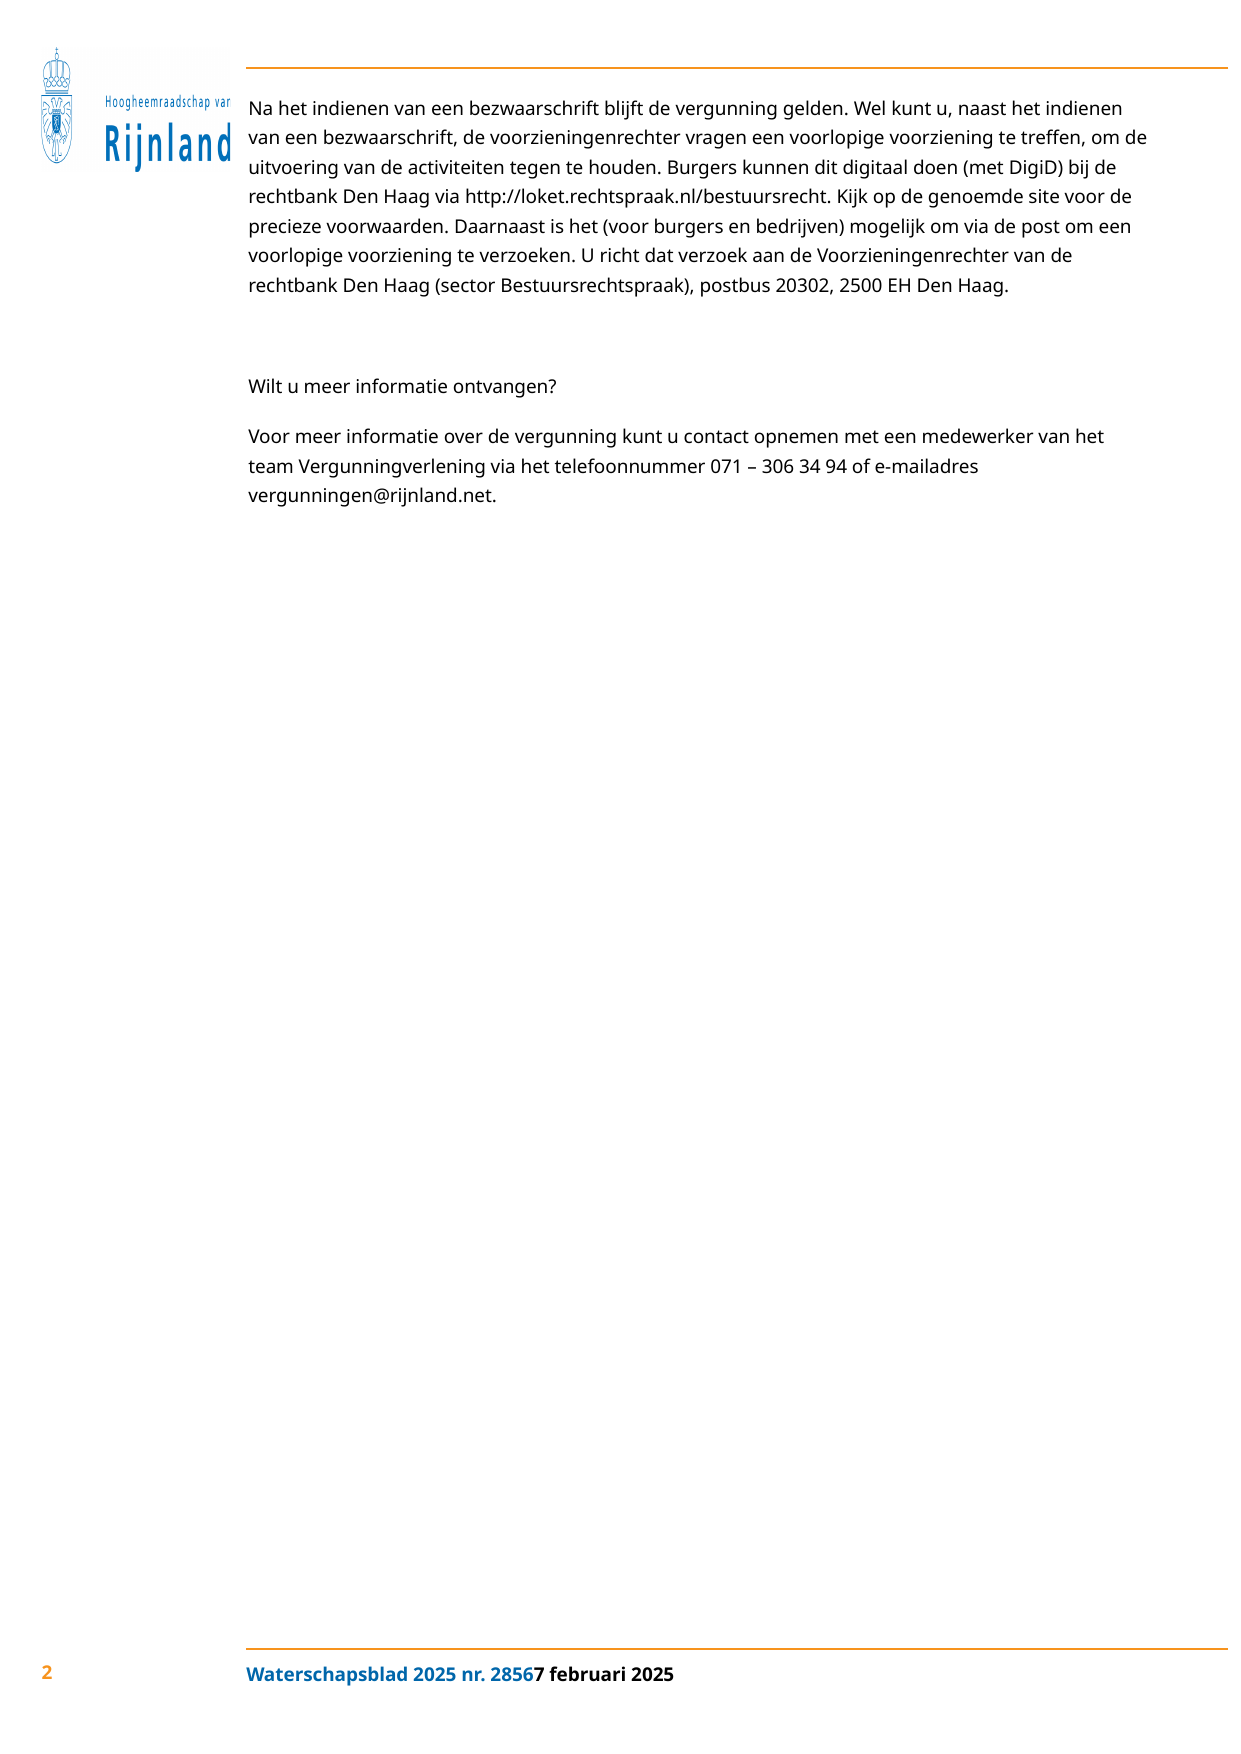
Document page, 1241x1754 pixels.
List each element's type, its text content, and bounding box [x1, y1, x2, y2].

text Wilt u meer informatie ontvangen? [248, 373, 1152, 399]
text Voor meer informatie over de vergunning kunt u contact opnemen met een medewerker van het team Vergunningverlening via het telefoonnummer 071 – 306 34 94 of e-mailadres vergunningen@rijnland.net. [248, 423, 1152, 508]
text Na het indienen van een bezwaarschrift blijft de vergunning gelden. Wel kunt u, naast het indienen van een bezwaarschrift, de voorzieningenrechter vragen een voorlopige voorziening te treffen, om de uitvoering van de activiteiten tegen te houden. Burgers kunnen dit digitaal doen (met DigiD) bij de rechtbank Den Haag via http://loket.rechtspraak.nl/bestuursrecht. Kijk op de genoemde site voor de precieze voorwaarden. Daarnaast is het (voor burgers en bedrijven) mogelijk om via de post om een voorlopige voorziening te verzoeken. U richt dat verzoek aan de Voorzieningenrechter van de rechtbank Den Haag (sector Bestuursrechtspraak), postbus 20302, 2500 EH Den Haag. [248, 95, 1152, 298]
picture [41, 47, 231, 172]
